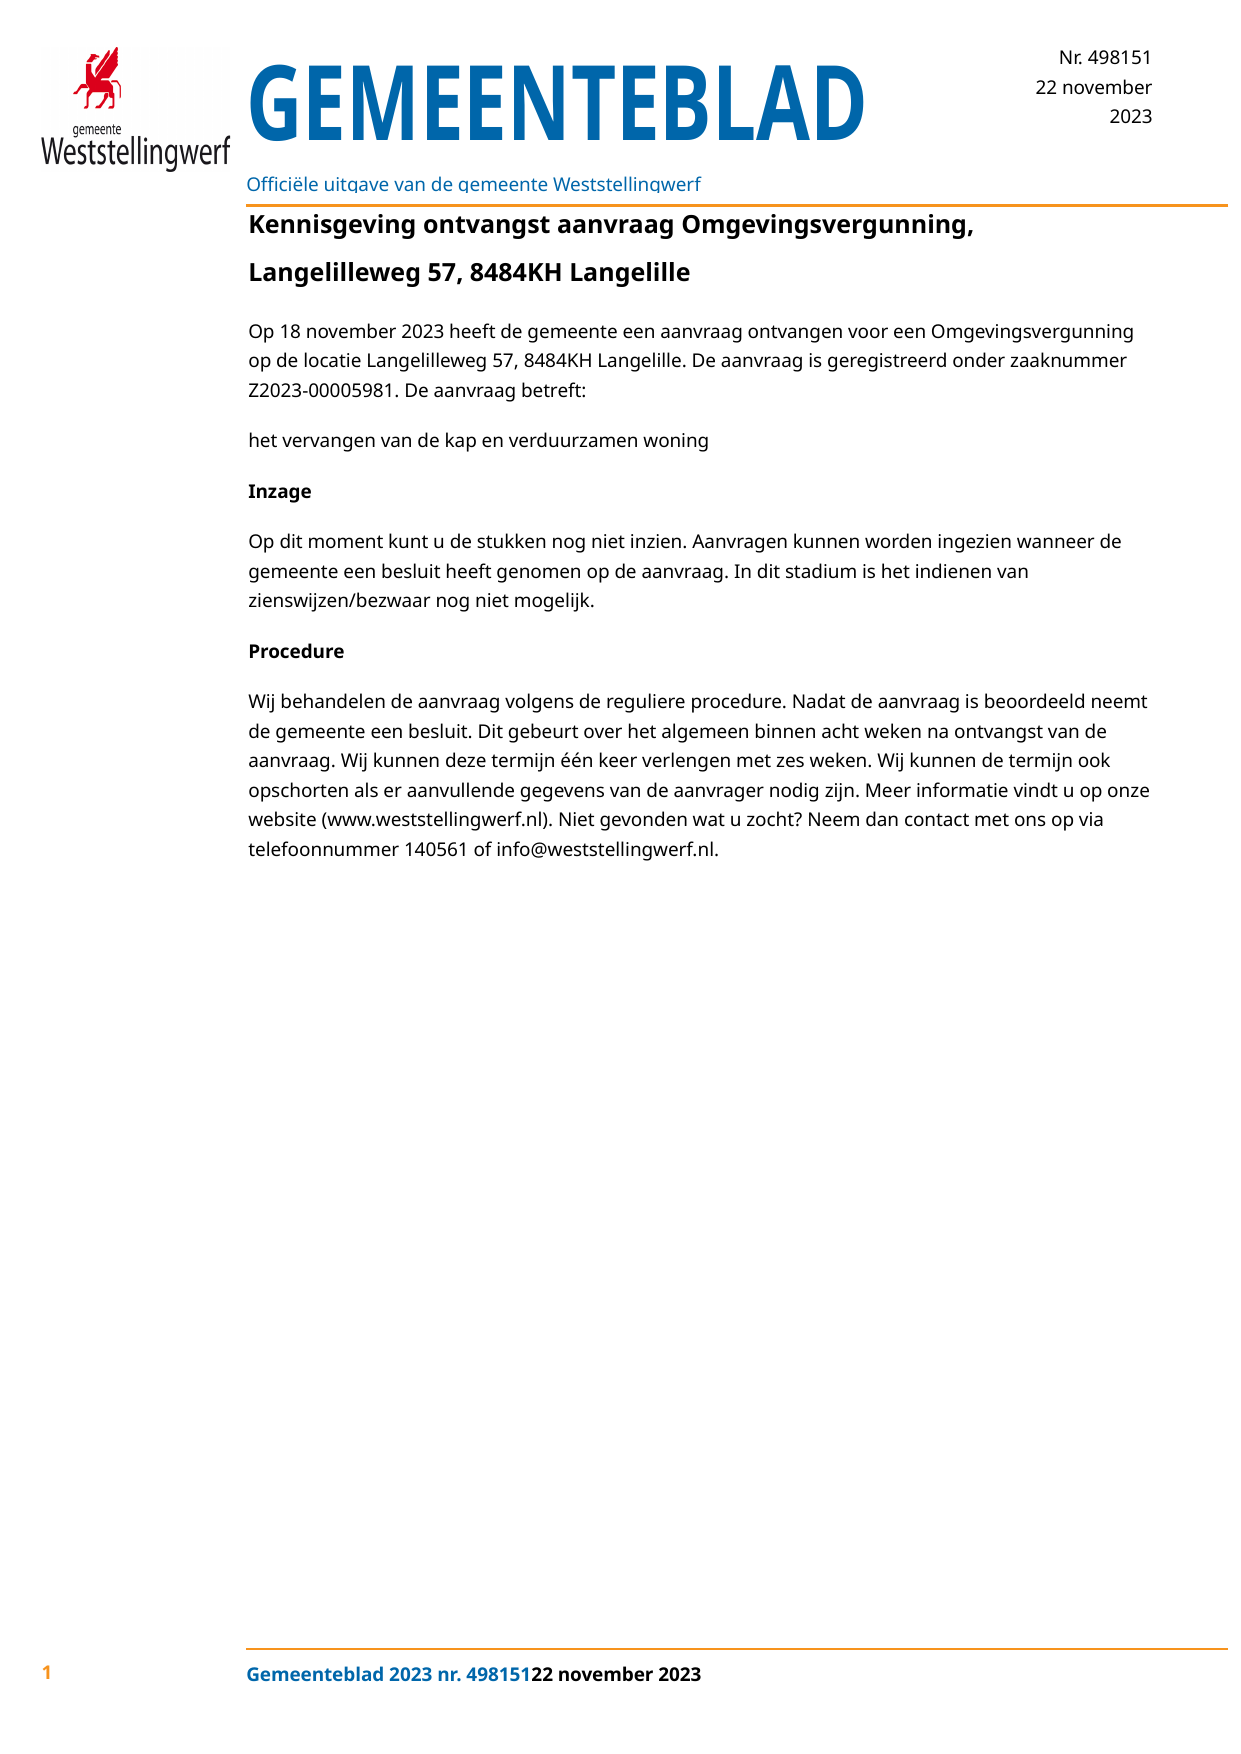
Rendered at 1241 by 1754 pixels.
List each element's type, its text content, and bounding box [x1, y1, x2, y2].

text Op dit moment kunt u de stukken nog niet inzien. Aanvragen kunnen worden ingezien wanneer de gemeente een besluit heeft genomen op de aanvraag. In dit stadium is het indienen van zienswijzen/bezwaar nog niet mogelijk. [248, 528, 1152, 613]
text Op 18 november 2023 heeft de gemeente een aanvraag ontvangen voor een Omgevingsvergunning op de locatie Langelilleweg 57, 8484KH Langelille. De aanvraag is geregistreerd onder zaaknummer Z2023-00005981. De aanvraag betreft: [248, 318, 1152, 403]
text Kennisgeving ontvangst aanvraag Omgevingsvergunning, Langelilleweg 57, 8484KH Langelille [248, 207, 1152, 288]
text Wij behandelen de aanvraag volgens de reguliere procedure. Nadat de aanvraag is beoordeeld neemt de gemeente een besluit. Dit gebeurt over het algemeen binnen acht weken na ontvangst van de aanvraag. Wij kunnen deze termijn één keer verlengen met zes weken. Wij kunnen de termijn ook opschorten als er aanvullende gegevens van de aanvrager nodig zijn. Meer informatie vindt u op onze website (www.weststellingwerf.nl). Niet gevonden wat u zocht? Neem dan contact met ons op via telefoonnummer 140561 of info@weststellingwerf.nl. [248, 688, 1152, 862]
text Procedure [248, 638, 1152, 664]
picture [41, 47, 231, 172]
text het vervangen van de kap en verduurzamen woning [248, 427, 1152, 453]
text Inzage [248, 478, 1152, 504]
